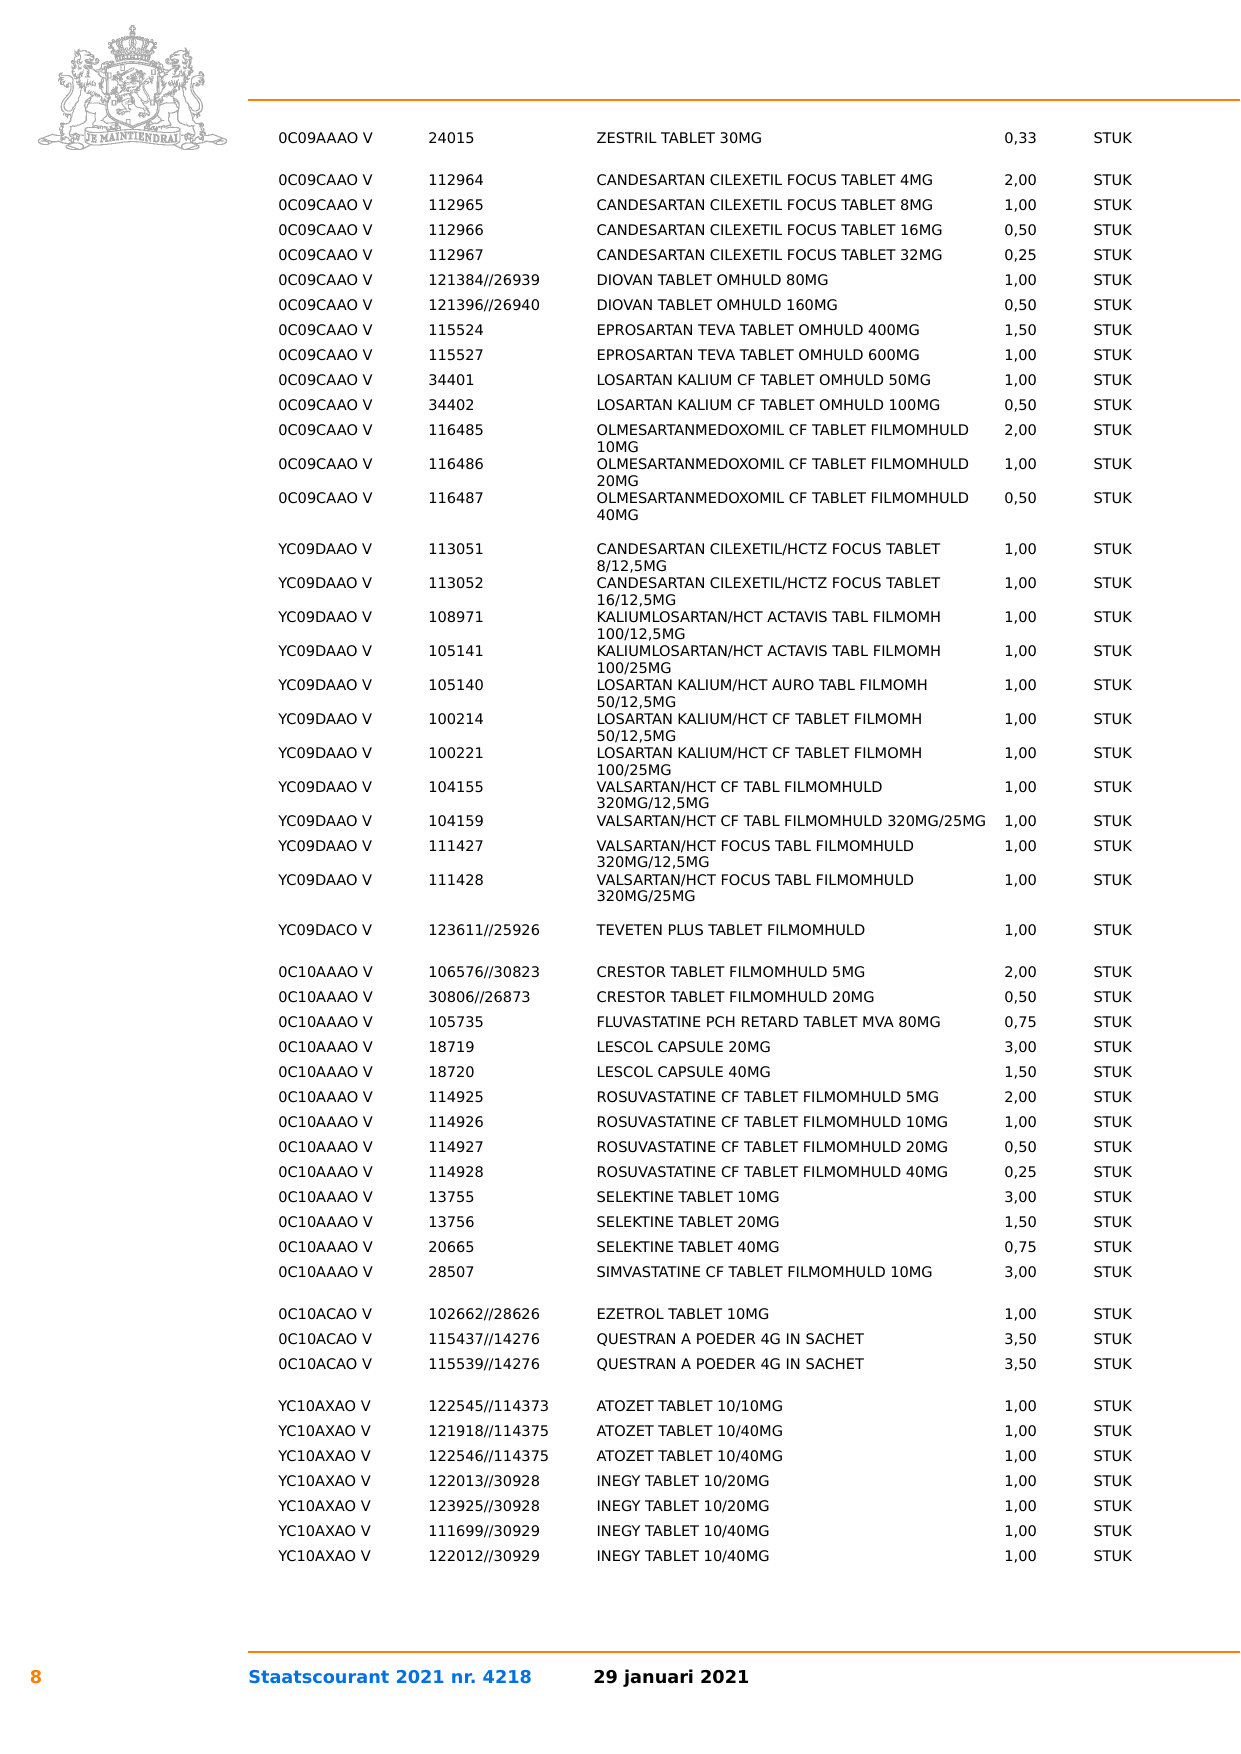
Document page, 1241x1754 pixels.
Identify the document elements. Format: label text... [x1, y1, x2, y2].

table_cell STUK [1088, 1164, 1162, 1189]
table_cell 0,50 [998, 1139, 1087, 1164]
table_cell 0C09CAAO V [278, 322, 422, 347]
table_cell STUK [1088, 1189, 1162, 1214]
table_cell 123925//30928 [422, 1498, 590, 1523]
table_cell STUK [1088, 197, 1162, 222]
table_cell 1,50 [998, 322, 1087, 347]
table_cell SIMVASTATINE CF TABLET FILMOMHULD 10MG [590, 1264, 998, 1289]
table_cell YC09DAAO V [278, 541, 422, 575]
table_cell STUK [1088, 1064, 1162, 1089]
table_cell 13756 [422, 1214, 590, 1239]
table_cell LOSARTAN KALIUM/HCT AURO TABL FILMOMH 50/12,5MG [590, 677, 998, 711]
table_cell SELEKTINE TABLET 10MG [590, 1189, 998, 1214]
table_cell [278, 1573, 1163, 1590]
table_cell 0C09AAAO V [278, 130, 422, 155]
table_cell 34401 [422, 372, 590, 397]
table_cell STUK [1088, 677, 1162, 711]
table_cell 1,00 [998, 1498, 1087, 1523]
table_cell STUK [1088, 1548, 1162, 1573]
table_cell 1,00 [998, 197, 1087, 222]
table_cell 0,50 [998, 490, 1087, 524]
table_cell 122012//30929 [422, 1548, 590, 1573]
table_cell 121384//26939 [422, 272, 590, 297]
table_cell ROSUVASTATINE CF TABLET FILMOMHULD 20MG [590, 1139, 998, 1164]
table_cell 0C10AAAO V [278, 1164, 422, 1189]
table_cell 0C09CAAO V [278, 397, 422, 422]
table_cell STUK [1088, 422, 1162, 456]
table_cell 1,00 [998, 922, 1087, 947]
table_cell INEGY TABLET 10/20MG [590, 1473, 998, 1498]
table_cell STUK [1088, 1356, 1162, 1381]
table_cell CANDESARTAN CILEXETIL FOCUS TABLET 4MG [590, 172, 998, 197]
table_cell STUK [1088, 222, 1162, 247]
table_cell STUK [1088, 575, 1162, 609]
table_cell 121918//114375 [422, 1423, 590, 1448]
table_cell 112965 [422, 197, 590, 222]
table_cell 2,00 [998, 422, 1087, 456]
table_cell STUK [1088, 745, 1162, 778]
table_cell YC09DAAO V [278, 838, 422, 871]
table_cell 1,00 [998, 745, 1087, 778]
table_cell [278, 155, 1163, 172]
table_cell 108971 [422, 609, 590, 643]
table_cell CANDESARTAN CILEXETIL FOCUS TABLET 8MG [590, 197, 998, 222]
table_cell 2,00 [998, 1089, 1087, 1114]
table_cell LOSARTAN KALIUM CF TABLET OMHULD 50MG [590, 372, 998, 397]
table_cell 0,50 [998, 989, 1087, 1014]
table_cell STUK [1088, 1139, 1162, 1164]
table_cell 1,00 [998, 1398, 1087, 1423]
table_cell 105141 [422, 643, 590, 677]
table_cell STUK [1088, 922, 1162, 947]
table_cell EPROSARTAN TEVA TABLET OMHULD 400MG [590, 322, 998, 347]
table_cell 1,00 [998, 1306, 1087, 1331]
table_cell 112964 [422, 172, 590, 197]
table_cell STUK [1088, 1239, 1162, 1264]
table_cell 116486 [422, 456, 590, 490]
table_cell LOSARTAN KALIUM/HCT CF TABLET FILMOMH 50/12,5MG [590, 711, 998, 744]
table_cell 105140 [422, 677, 590, 711]
table_cell 3,00 [998, 1264, 1087, 1289]
table_cell 1,00 [998, 1423, 1087, 1448]
table_cell ATOZET TABLET 10/40MG [590, 1448, 998, 1473]
table_cell 115539//14276 [422, 1356, 590, 1381]
table_cell 105735 [422, 1014, 590, 1039]
table_cell CANDESARTAN CILEXETIL/HCTZ FOCUS TABLET 16/12,5MG [590, 575, 998, 609]
table_cell STUK [1088, 643, 1162, 677]
table_cell DIOVAN TABLET OMHULD 80MG [590, 272, 998, 297]
table_cell 121396//26940 [422, 297, 590, 322]
table_cell 0C10AAAO V [278, 1039, 422, 1064]
table_cell YC10AXAO V [278, 1498, 422, 1523]
table_cell STUK [1088, 838, 1162, 871]
table_cell CANDESARTAN CILEXETIL FOCUS TABLET 32MG [590, 247, 998, 272]
table_cell 3,50 [998, 1331, 1087, 1356]
table_cell STUK [1088, 130, 1162, 155]
table_cell KALIUMLOSARTAN/HCT ACTAVIS TABL FILMOMH 100/25MG [590, 643, 998, 677]
table_cell LESCOL CAPSULE 40MG [590, 1064, 998, 1089]
table_cell 0,75 [998, 1239, 1087, 1264]
table_cell 28507 [422, 1264, 590, 1289]
table_cell CANDESARTAN CILEXETIL/HCTZ FOCUS TABLET 8/12,5MG [590, 541, 998, 575]
table_cell 0C10AAAO V [278, 964, 422, 989]
table_cell 0C09CAAO V [278, 422, 422, 456]
table_cell ROSUVASTATINE CF TABLET FILMOMHULD 5MG [590, 1089, 998, 1114]
table_cell 0C10AAAO V [278, 1014, 422, 1039]
table_cell 113051 [422, 541, 590, 575]
table_cell [278, 947, 1163, 964]
table_cell 114928 [422, 1164, 590, 1189]
table_cell 116487 [422, 490, 590, 524]
table_cell 2,00 [998, 964, 1087, 989]
table_cell STUK [1088, 1448, 1162, 1473]
table_cell 1,50 [998, 1064, 1087, 1089]
table_cell TEVETEN PLUS TABLET FILMOMHULD [590, 922, 998, 947]
table_cell ZESTRIL TABLET 30MG [590, 130, 998, 155]
table_cell STUK [1088, 172, 1162, 197]
table_cell 1,50 [998, 1214, 1087, 1239]
table_cell STUK [1088, 1014, 1162, 1039]
table_cell 116485 [422, 422, 590, 456]
table_cell YC10AXAO V [278, 1423, 422, 1448]
table_cell 114926 [422, 1114, 590, 1139]
table_cell VALSARTAN/HCT FOCUS TABL FILMOMHULD 320MG/12,5MG [590, 838, 998, 871]
table_cell 3,00 [998, 1189, 1087, 1214]
table_cell STUK [1088, 490, 1162, 524]
table_cell YC10AXAO V [278, 1398, 422, 1423]
table_cell 0,25 [998, 247, 1087, 272]
table_cell 0C10AAAO V [278, 1089, 422, 1114]
table_cell 0,75 [998, 1014, 1087, 1039]
table_cell STUK [1088, 397, 1162, 422]
table_cell 1,00 [998, 456, 1087, 490]
table_cell QUESTRAN A POEDER 4G IN SACHET [590, 1331, 998, 1356]
table_cell 0C09CAAO V [278, 372, 422, 397]
table_cell YC10AXAO V [278, 1548, 422, 1573]
table_cell 3,00 [998, 1039, 1087, 1064]
table_cell 30806//26873 [422, 989, 590, 1014]
table_cell 1,00 [998, 347, 1087, 372]
table_cell 115527 [422, 347, 590, 372]
table_cell 100221 [422, 745, 590, 778]
table_cell YC09DACO V [278, 922, 422, 947]
table_cell 102662//28626 [422, 1306, 590, 1331]
table_cell STUK [1088, 1473, 1162, 1498]
table_cell 1,00 [998, 1473, 1087, 1498]
table_cell STUK [1088, 1331, 1162, 1356]
table_cell 0C09CAAO V [278, 222, 422, 247]
table_cell VALSARTAN/HCT CF TABL FILMOMHULD 320MG/12,5MG [590, 779, 998, 812]
table_cell 0C09CAAO V [278, 172, 422, 197]
table_cell CANDESARTAN CILEXETIL FOCUS TABLET 16MG [590, 222, 998, 247]
table_cell QUESTRAN A POEDER 4G IN SACHET [590, 1356, 998, 1381]
table_cell STUK [1088, 1114, 1162, 1139]
table_cell DIOVAN TABLET OMHULD 160MG [590, 297, 998, 322]
table_cell 0C10AAAO V [278, 1214, 422, 1239]
table_cell 0C10ACAO V [278, 1331, 422, 1356]
table_cell STUK [1088, 609, 1162, 643]
table_cell 1,00 [998, 1448, 1087, 1473]
table_cell STUK [1088, 871, 1162, 905]
table_cell YC10AXAO V [278, 1523, 422, 1548]
table_cell 1,00 [998, 677, 1087, 711]
table_cell 18719 [422, 1039, 590, 1064]
table_cell 100214 [422, 711, 590, 744]
table_cell 1,00 [998, 575, 1087, 609]
table_cell 0C10AAAO V [278, 1114, 422, 1139]
table_cell 0C09CAAO V [278, 197, 422, 222]
table_cell 34402 [422, 397, 590, 422]
table_cell OLMESARTANMEDOXOMIL CF TABLET FILMOMHULD 40MG [590, 490, 998, 524]
table_cell 1,00 [998, 813, 1087, 837]
table_cell YC09DAAO V [278, 871, 422, 905]
table_cell STUK [1088, 456, 1162, 490]
table_cell LOSARTAN KALIUM/HCT CF TABLET FILMOMH 100/25MG [590, 745, 998, 778]
table_cell STUK [1088, 347, 1162, 372]
table_cell STUK [1088, 372, 1162, 397]
table_cell 1,00 [998, 711, 1087, 744]
table_cell 0C09CAAO V [278, 490, 422, 524]
table_cell 0C09CAAO V [278, 456, 422, 490]
table_cell 112967 [422, 247, 590, 272]
picture [38, 25, 227, 150]
table_cell 1,00 [998, 272, 1087, 297]
table_cell STUK [1088, 541, 1162, 575]
table_cell 0,33 [998, 130, 1087, 155]
table_cell VALSARTAN/HCT FOCUS TABL FILMOMHULD 320MG/25MG [590, 871, 998, 905]
table_cell STUK [1088, 1423, 1162, 1448]
table_cell 20665 [422, 1239, 590, 1264]
table_cell YC09DAAO V [278, 677, 422, 711]
table_cell 0C10ACAO V [278, 1356, 422, 1381]
table_cell 0C09CAAO V [278, 247, 422, 272]
table_cell YC09DAAO V [278, 779, 422, 812]
table_cell 24015 [422, 130, 590, 155]
table_cell 122013//30928 [422, 1473, 590, 1498]
table_cell ATOZET TABLET 10/40MG [590, 1423, 998, 1448]
table_cell 106576//30823 [422, 964, 590, 989]
table_cell INEGY TABLET 10/40MG [590, 1523, 998, 1548]
table_cell STUK [1088, 297, 1162, 322]
table_cell EZETROL TABLET 10MG [590, 1306, 998, 1331]
table_cell ROSUVASTATINE CF TABLET FILMOMHULD 10MG [590, 1114, 998, 1139]
table_cell 122545//114373 [422, 1398, 590, 1423]
table_cell STUK [1088, 779, 1162, 812]
table_cell 115524 [422, 322, 590, 347]
table_cell [278, 524, 1163, 541]
table_cell CRESTOR TABLET FILMOMHULD 5MG [590, 964, 998, 989]
table_cell [278, 1289, 1163, 1306]
table_cell 1,00 [998, 1114, 1087, 1139]
table_cell SELEKTINE TABLET 40MG [590, 1239, 998, 1264]
table_cell FLUVASTATINE PCH RETARD TABLET MVA 80MG [590, 1014, 998, 1039]
table_cell STUK [1088, 322, 1162, 347]
table_cell SELEKTINE TABLET 20MG [590, 1214, 998, 1239]
table_cell ROSUVASTATINE CF TABLET FILMOMHULD 40MG [590, 1164, 998, 1189]
table_cell 0C10AAAO V [278, 1189, 422, 1214]
table_cell YC09DAAO V [278, 711, 422, 744]
table_cell 0,25 [998, 1164, 1087, 1189]
table_cell 0,50 [998, 297, 1087, 322]
table_cell STUK [1088, 1089, 1162, 1114]
table_cell 112966 [422, 222, 590, 247]
table_cell 1,00 [998, 372, 1087, 397]
table_cell 111699//30929 [422, 1523, 590, 1548]
table_cell 0C10AAAO V [278, 989, 422, 1014]
table_cell 0C09CAAO V [278, 297, 422, 322]
table_cell YC09DAAO V [278, 813, 422, 837]
table_cell 1,00 [998, 643, 1087, 677]
table_cell 111427 [422, 838, 590, 871]
table_cell YC10AXAO V [278, 1448, 422, 1473]
table_cell 1,00 [998, 779, 1087, 812]
table_cell EPROSARTAN TEVA TABLET OMHULD 600MG [590, 347, 998, 372]
table_cell 122546//114375 [422, 1448, 590, 1473]
table_cell VALSARTAN/HCT CF TABL FILMOMHULD 320MG/25MG [590, 813, 998, 837]
table_cell 0C10ACAO V [278, 1306, 422, 1331]
table_cell STUK [1088, 1264, 1162, 1289]
table_cell INEGY TABLET 10/20MG [590, 1498, 998, 1523]
table_cell LESCOL CAPSULE 20MG [590, 1039, 998, 1064]
table_cell YC09DAAO V [278, 575, 422, 609]
table_cell 1,00 [998, 541, 1087, 575]
table_cell STUK [1088, 272, 1162, 297]
table_cell 3,50 [998, 1356, 1087, 1381]
table_cell 0C09CAAO V [278, 347, 422, 372]
table_cell INEGY TABLET 10/40MG [590, 1548, 998, 1573]
table_cell STUK [1088, 1398, 1162, 1423]
table_cell 104155 [422, 779, 590, 812]
table_cell 2,00 [998, 172, 1087, 197]
table_cell 0,50 [998, 397, 1087, 422]
table_cell 113052 [422, 575, 590, 609]
table_cell 0C09CAAO V [278, 272, 422, 297]
table_cell STUK [1088, 964, 1162, 989]
table_cell LOSARTAN KALIUM CF TABLET OMHULD 100MG [590, 397, 998, 422]
table_cell YC09DAAO V [278, 609, 422, 643]
table_cell 0C10AAAO V [278, 1064, 422, 1089]
table_cell 123611//25926 [422, 922, 590, 947]
table_cell 0,50 [998, 222, 1087, 247]
table_cell OLMESARTANMEDOXOMIL CF TABLET FILMOMHULD 20MG [590, 456, 998, 490]
table_cell YC09DAAO V [278, 643, 422, 677]
table_cell 1,00 [998, 838, 1087, 871]
table_cell STUK [1088, 247, 1162, 272]
table_cell STUK [1088, 989, 1162, 1014]
table_cell [278, 905, 1163, 922]
table_cell 0C10AAAO V [278, 1239, 422, 1264]
table_cell 111428 [422, 871, 590, 905]
table_cell [278, 1381, 1163, 1398]
table_cell STUK [1088, 1306, 1162, 1331]
table_cell STUK [1088, 1214, 1162, 1239]
table_cell YC10AXAO V [278, 1473, 422, 1498]
table_cell OLMESARTANMEDOXOMIL CF TABLET FILMOMHULD 10MG [590, 422, 998, 456]
table_cell 13755 [422, 1189, 590, 1214]
table_cell 18720 [422, 1064, 590, 1089]
table_cell 1,00 [998, 1523, 1087, 1548]
table_cell 115437//14276 [422, 1331, 590, 1356]
table_cell 1,00 [998, 609, 1087, 643]
table_cell STUK [1088, 1039, 1162, 1064]
table_cell STUK [1088, 1498, 1162, 1523]
table_cell 114927 [422, 1139, 590, 1164]
table_cell STUK [1088, 1523, 1162, 1548]
table_cell 0C10AAAO V [278, 1264, 422, 1289]
table_cell ATOZET TABLET 10/10MG [590, 1398, 998, 1423]
table_cell STUK [1088, 813, 1162, 837]
table_cell 114925 [422, 1089, 590, 1114]
table_cell 104159 [422, 813, 590, 837]
table_cell 1,00 [998, 871, 1087, 905]
table_cell CRESTOR TABLET FILMOMHULD 20MG [590, 989, 998, 1014]
table_cell 1,00 [998, 1548, 1087, 1573]
table_cell STUK [1088, 711, 1162, 744]
table_cell YC09DAAO V [278, 745, 422, 778]
table_cell 0C10AAAO V [278, 1139, 422, 1164]
table_cell KALIUMLOSARTAN/HCT ACTAVIS TABL FILMOMH 100/12,5MG [590, 609, 998, 643]
